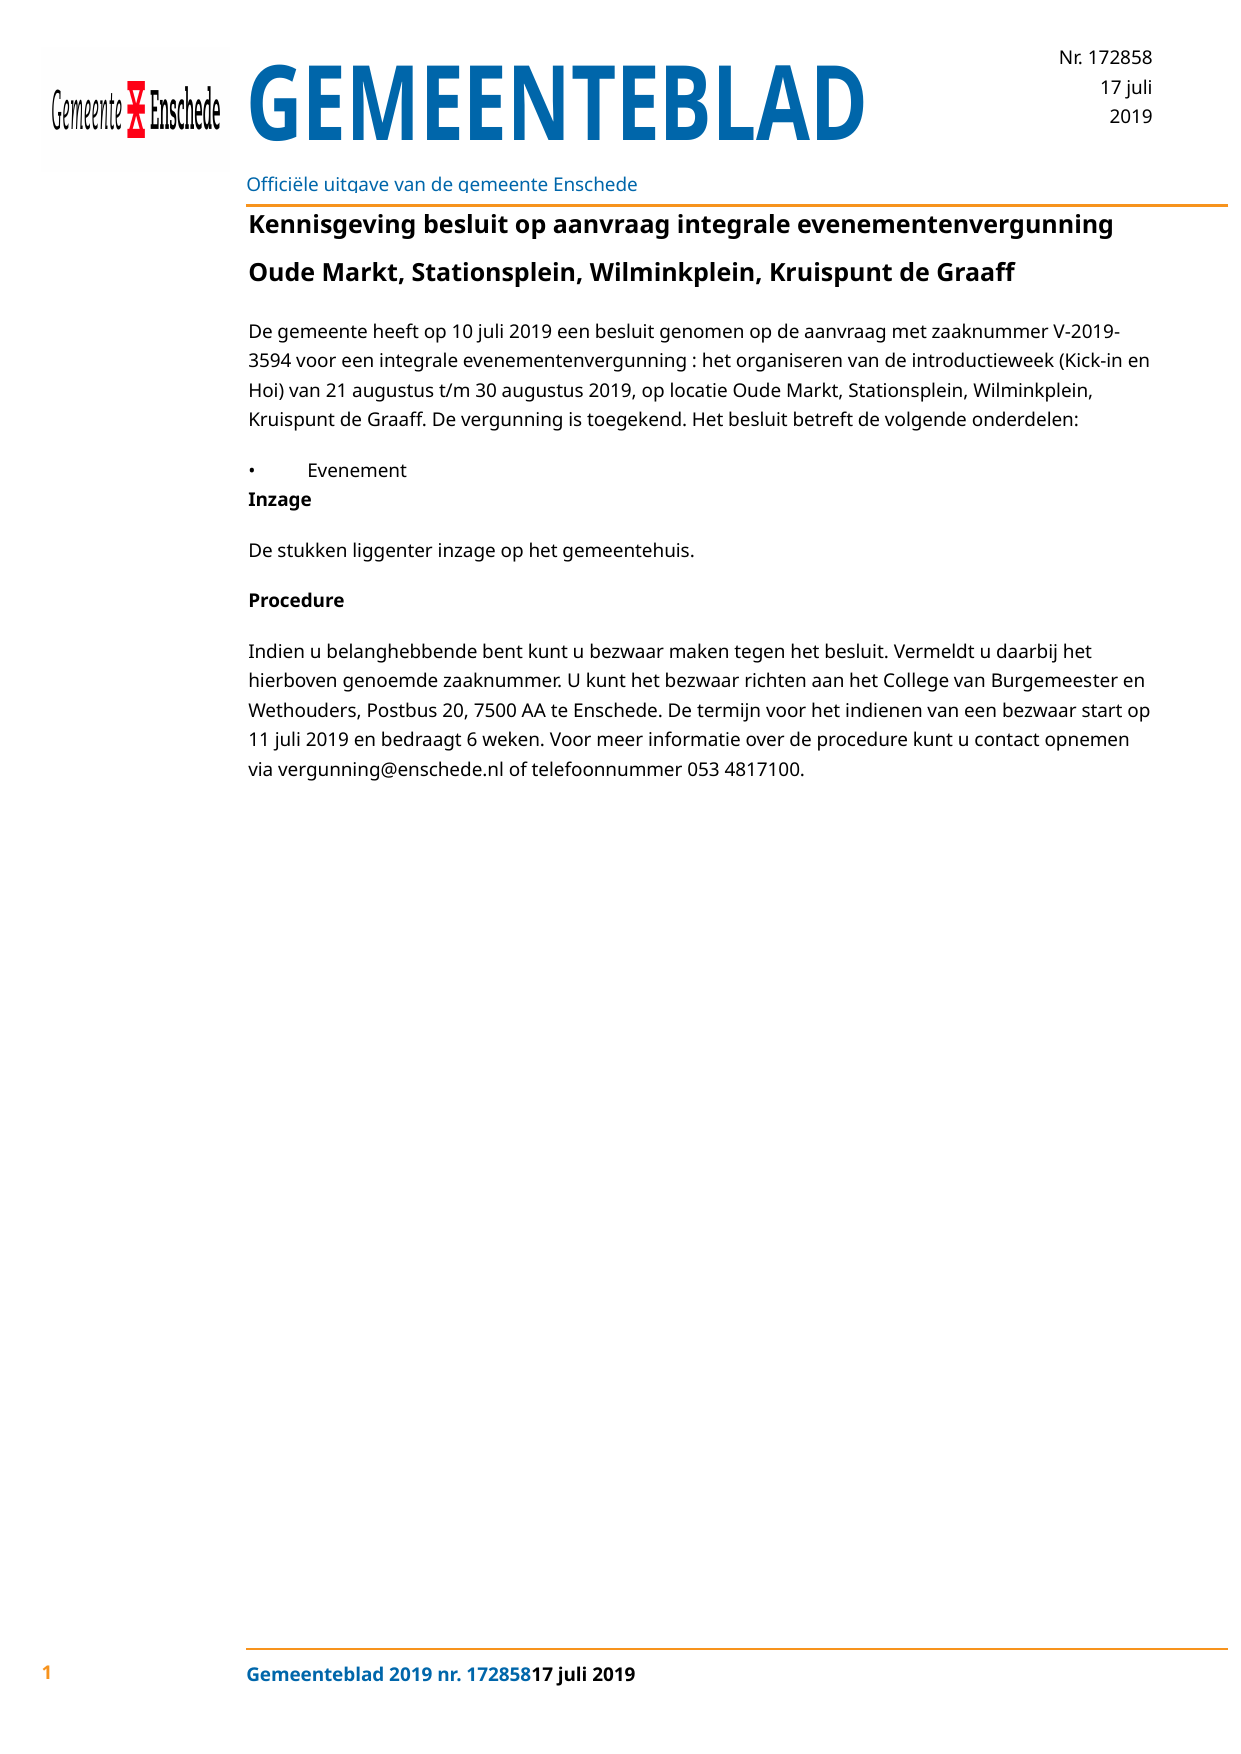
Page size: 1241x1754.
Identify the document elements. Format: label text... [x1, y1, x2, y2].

text Indien u belanghebbende bent kunt u bezwaar maken tegen het besluit. Vermeldt u daarbij het hierboven genoemde zaaknummer. U kunt het bezwaar richten aan het College van Burgemees­ter en Wethouders, Postbus 20, 7500 AA te Enschede. De termijn voor het indienen van een bezwaar start op 11 juli 2019 en bedraagt 6 weken. Voor meer informatie over de procedure kunt u contact opnemen via vergunning@enschede.nl of telefoonnummer 053 4817100. [248, 638, 1152, 782]
list Evenement [248, 457, 1152, 483]
text De stukken liggenter inzage op het gemeentehuis. [248, 537, 1152, 563]
text De gemeente heeft op 10 juli 2019 een besluit genomen op de aanvraag met zaaknummer V-2019-3594 voor een integrale evenementenvergunning : het organiseren van de introductieweek (Kick-in en Hoi) van 21 augustus t/m 30 augustus 2019, op locatie Oude Markt, Stationsplein, Wilminkplein, Kruispunt de Graaff. De vergunning is toegekend. Het besluit betreft de volgende onderdelen: [248, 318, 1152, 432]
picture [41, 47, 231, 172]
text Inzage [248, 487, 1152, 512]
text Kennisgeving besluit op aanvraag integrale evenementenvergunning Oude Markt, Stationsplein, Wilminkplein, Kruispunt de Graaff [248, 207, 1152, 288]
text Procedure [248, 587, 1152, 613]
